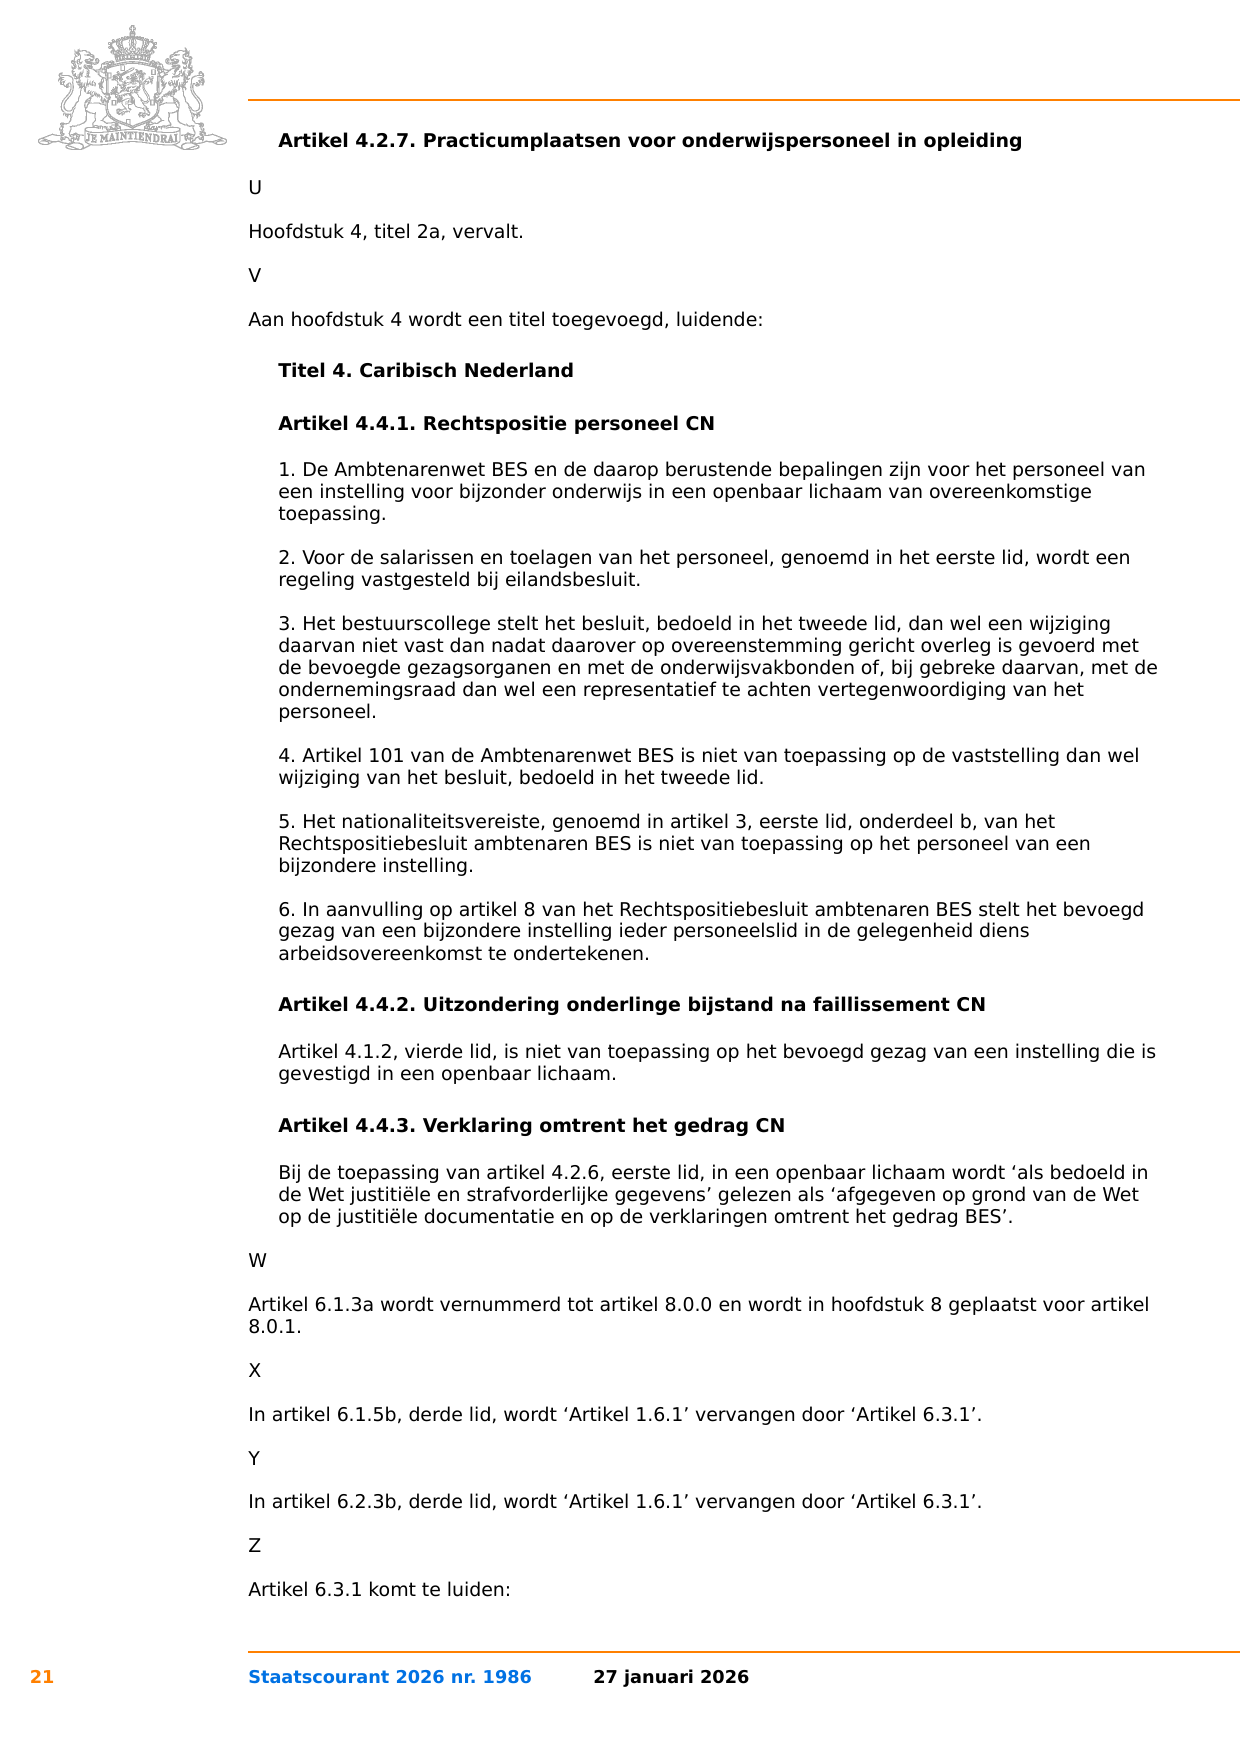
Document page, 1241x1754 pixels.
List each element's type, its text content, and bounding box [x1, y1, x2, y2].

text 1. De Ambtenarenwet BES en de daarop berustende bepalingen zijn voor het personeel van een instelling voor bijzonder onderwijs in een openbaar lichaam van overeenkomstige toepassing. [278, 459, 1163, 525]
text In artikel 6.2.3b, derde lid, wordt ‘Artikel 1.6.1’ vervangen door ‘Artikel 6.3.1’. [248, 1491, 1163, 1513]
text U [248, 177, 1163, 199]
text In artikel 6.1.5b, derde lid, wordt ‘Artikel 1.6.1’ vervangen door ‘Artikel 6.3.1’. [248, 1404, 1163, 1426]
subtitle Artikel 4.4.2. Uitzondering onderlinge bijstand na faillissement CN [278, 994, 1163, 1016]
text 5. Het nationaliteitsvereiste, genoemd in artikel 3, eerste lid, onderdeel b, van het Rechtspositiebesluit ambtenaren BES is niet van toepassing op het personeel van een bijzondere instelling. [278, 811, 1163, 877]
text 6. In aanvulling op artikel 8 van het Rechtspositiebesluit ambtenaren BES stelt het bevoegd gezag van een bijzondere instelling ieder personeelslid in de gelegenheid diens arbeidsovereenkomst te ondertekenen. [278, 898, 1163, 964]
text Aan hoofdstuk 4 wordt een titel toegevoegd, luidende: [248, 308, 1163, 330]
text Y [248, 1447, 1163, 1469]
picture [38, 25, 227, 150]
text 3. Het bestuurscollege stelt het besluit, bedoeld in het tweede lid, dan wel een wijziging daarvan niet vast dan nadat daarover op overeenstemming gericht overleg is gevoerd met de bevoegde gezagsorganen en met de onderwijsvakbonden of, bij gebreke daarvan, met de ondernemingsraad dan wel een representatief te achten vertegenwoordiging van het personeel. [278, 613, 1163, 723]
text 2. Voor de salarissen en toelagen van het personeel, genoemd in het eerste lid, wordt een regeling vastgesteld bij eilandsbesluit. [278, 547, 1163, 591]
subtitle Titel 4. Caribisch Nederland [278, 360, 1163, 382]
text Z [248, 1535, 1163, 1557]
text X [248, 1360, 1163, 1382]
subtitle Artikel 4.4.1. Rechtspositie personeel CN [278, 412, 1163, 434]
text Artikel 4.1.2, vierde lid, is niet van toepassing op het bevoegd gezag van een instelling die is gevestigd in een openbaar lichaam. [278, 1041, 1163, 1085]
text W [248, 1250, 1163, 1272]
text Hoofdstuk 4, titel 2a, vervalt. [248, 221, 1163, 243]
text Bij de toepassing van artikel 4.2.6, eerste lid, in een openbaar lichaam wordt ‘als bedoeld in de Wet justitiële en strafvorderlijke gegevens’ gelezen als ‘afgegeven op grond van de Wet op de justitiële documentatie en op de verklaringen omtrent het gedrag BES’. [278, 1162, 1163, 1228]
subtitle Artikel 4.2.7. Practicumplaatsen voor onderwijspersoneel in opleiding [278, 130, 1163, 152]
subtitle Artikel 4.4.3. Verklaring omtrent het gedrag CN [278, 1115, 1163, 1137]
text V [248, 264, 1163, 287]
text 4. Artikel 101 van de Ambtenarenwet BES is niet van toepassing op de vaststelling dan wel wijziging van het besluit, bedoeld in het tweede lid. [278, 745, 1163, 789]
text Artikel 6.3.1 komt te luiden: [248, 1579, 1163, 1601]
text Artikel 6.1.3a wordt vernummerd tot artikel 8.0.0 en wordt in hoofdstuk 8 geplaatst voor artikel 8.0.1. [248, 1294, 1163, 1338]
